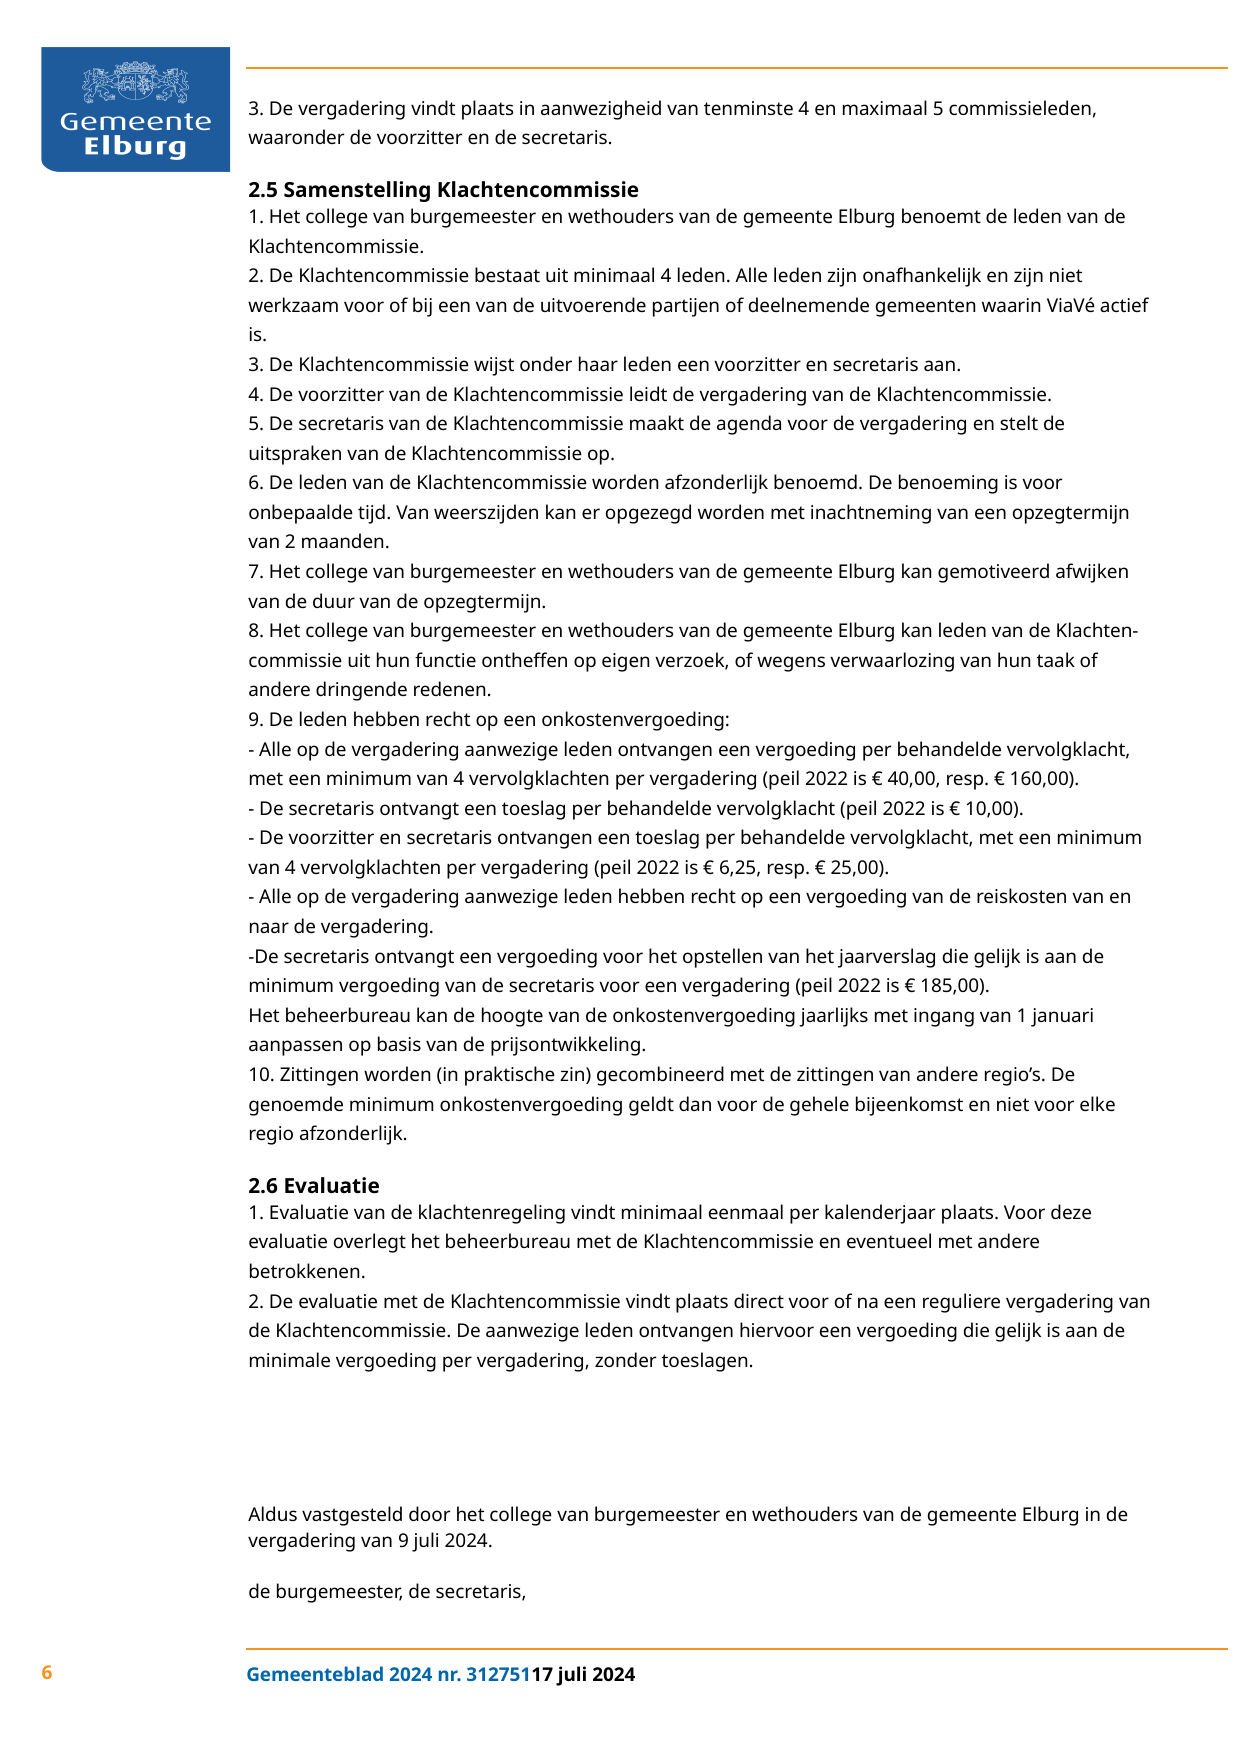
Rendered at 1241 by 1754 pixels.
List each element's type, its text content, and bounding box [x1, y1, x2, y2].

text Het beheerbureau kan de hoogte van de onkostenvergoeding jaarlijks met ingang van 1 januari aanpassen op basis van de prijsontwikkeling. [248, 1002, 1152, 1057]
text 7. Het college van burgemeester en wethouders van de gemeente Elburg kan gemotiveerd afwijken van de duur van de opzegtermijn. [248, 558, 1152, 613]
text 3. De vergadering vindt plaats in aanwezigheid van tenminste 4 en maximaal 5 commissieleden, waaronder de voorzitter en de secretaris. [248, 95, 1152, 150]
text 5. De secretaris van de Klachtencommissie maakt de agenda voor de vergadering en stelt de uitspraken van de Klachtencommissie op. [248, 410, 1152, 466]
text 4. De voorzitter van de Klachtencommissie leidt de vergadering van de Klachtencommissie. [248, 381, 1152, 406]
text 2. De evaluatie met de Klachtencommissie vindt plaats direct voor of na een reguliere vergadering van de Klachtencommissie. De aanwezige leden ontvangen hiervoor een vergoeding die gelijk is aan de minimale vergoeding per vergadering, zonder toeslagen. [248, 1288, 1152, 1373]
text - Alle op de vergadering aanwezige leden ontvangen een vergoeding per behandelde vervolgklacht, met een minimum van 4 vervolgklachten per vergadering (peil 2022 is € 40,00, resp. € 160,00). [248, 736, 1152, 791]
text 9. De leden hebben recht op een onkostenvergoeding: [248, 706, 1152, 732]
text 2.6 Evaluatie [248, 1171, 1152, 1199]
text 1. Evaluatie van de klachtenregeling vindt minimaal eenmaal per kalenderjaar plaats. Voor deze evaluatie overlegt het beheerbureau met de Klachtencommissie en eventueel met andere betrokkenen. [248, 1199, 1152, 1284]
text 2.5 Samenstelling Klachtencommissie [248, 175, 1152, 203]
text -De secretaris ontvangt een vergoeding voor het opstellen van het jaarverslag die gelijk is aan de minimum vergoeding van de secretaris voor een vergadering (peil 2022 is € 185,00). [248, 943, 1152, 998]
text - De secretaris ontvangt een toeslag per behandelde vervolgklacht (peil 2022 is € 10,00). [248, 795, 1152, 821]
text 2. De Klachtencommissie bestaat uit minimaal 4 leden. Alle leden zijn onafhankelijk en zijn niet werkzaam voor of bij een van de uitvoerende partijen of deelnemende gemeenten waarin ViaVé actief is. [248, 262, 1152, 347]
text 6. De leden van de Klachtencommissie worden afzonderlijk benoemd. De benoeming is voor onbepaalde tijd. Van weerszijden kan er opgezegd worden met inachtneming van een opzegtermijn van 2 maanden. [248, 469, 1152, 554]
text - De voorzitter en secretaris ontvangen een toeslag per behandelde vervolgklacht, met een minimum van 4 vervolgklachten per vergadering (peil 2022 is € 6,25, resp. € 25,00). [248, 824, 1152, 880]
text - Alle op de vergadering aanwezige leden hebben recht op een vergoeding van de reiskosten van en naar de vergadering. [248, 884, 1152, 939]
text 3. De Klachtencommissie wijst onder haar leden een voorzitter en secretaris aan. [248, 351, 1152, 377]
text Aldus vastgesteld door het college van burgemeester en wethouders van de gemeente Elburg in de vergadering van 9 juli 2024. [248, 1501, 1152, 1553]
text de burgemeester, de secretaris, [248, 1578, 1152, 1604]
text 8. Het college van burgemeester en wethouders van de gemeente Elburg kan leden van de Klachten-commissie uit hun functie ontheffen op eigen verzoek, of wegens verwaarlozing van hun taak of andere dringende redenen. [248, 617, 1152, 702]
text 1. Het college van burgemeester en wethouders van de gemeente Elburg benoemt de leden van de Klachtencommissie. [248, 203, 1152, 258]
picture [41, 47, 231, 172]
text 10. Zittingen worden (in praktische zin) gecombineerd met de zittingen van andere regio’s. De genoemde minimum onkostenvergoeding geldt dan voor de gehele bijeenkomst en niet voor elke regio afzonderlijk. [248, 1061, 1152, 1146]
